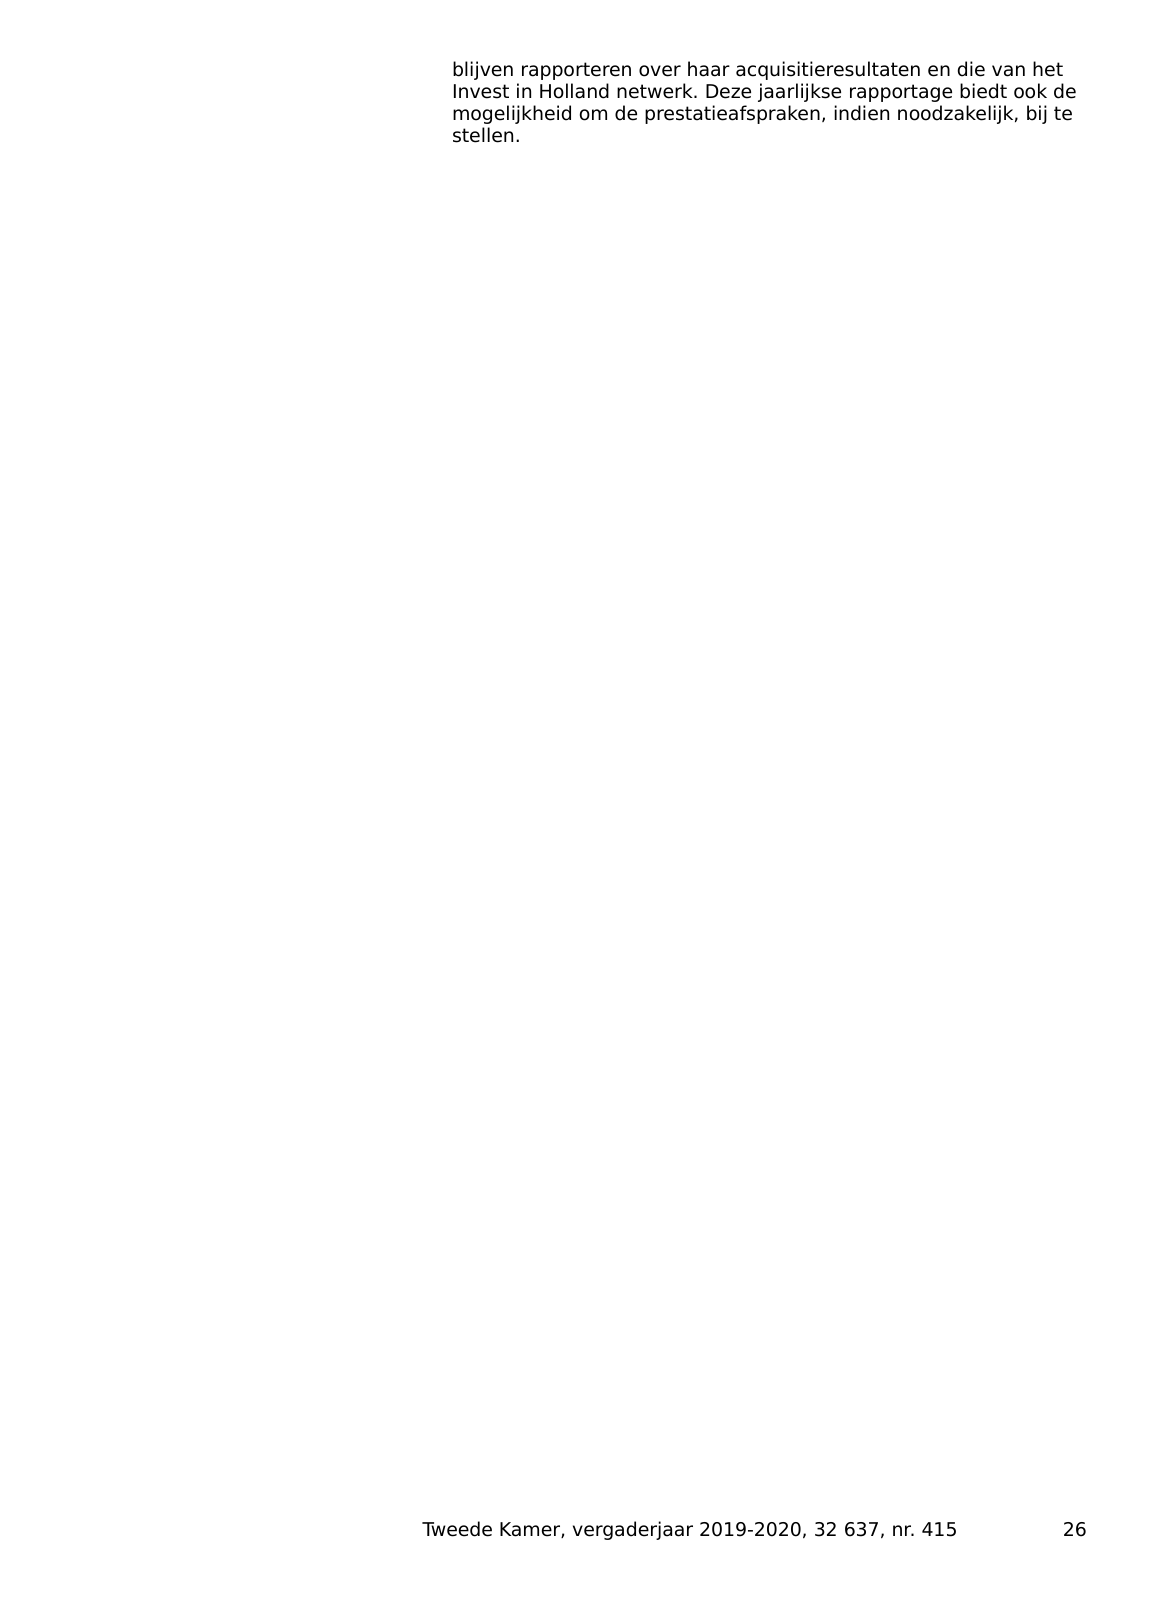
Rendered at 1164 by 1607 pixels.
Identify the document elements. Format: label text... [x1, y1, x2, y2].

text blijven rapporteren over haar acquisitieresultaten en die van het Invest in Holland netwerk. Deze jaarlijkse rapportage biedt ook de mogelijkheid om de prestatieafspraken, indien noodzakelijk, bij te stellen. [422, 59, 1087, 147]
